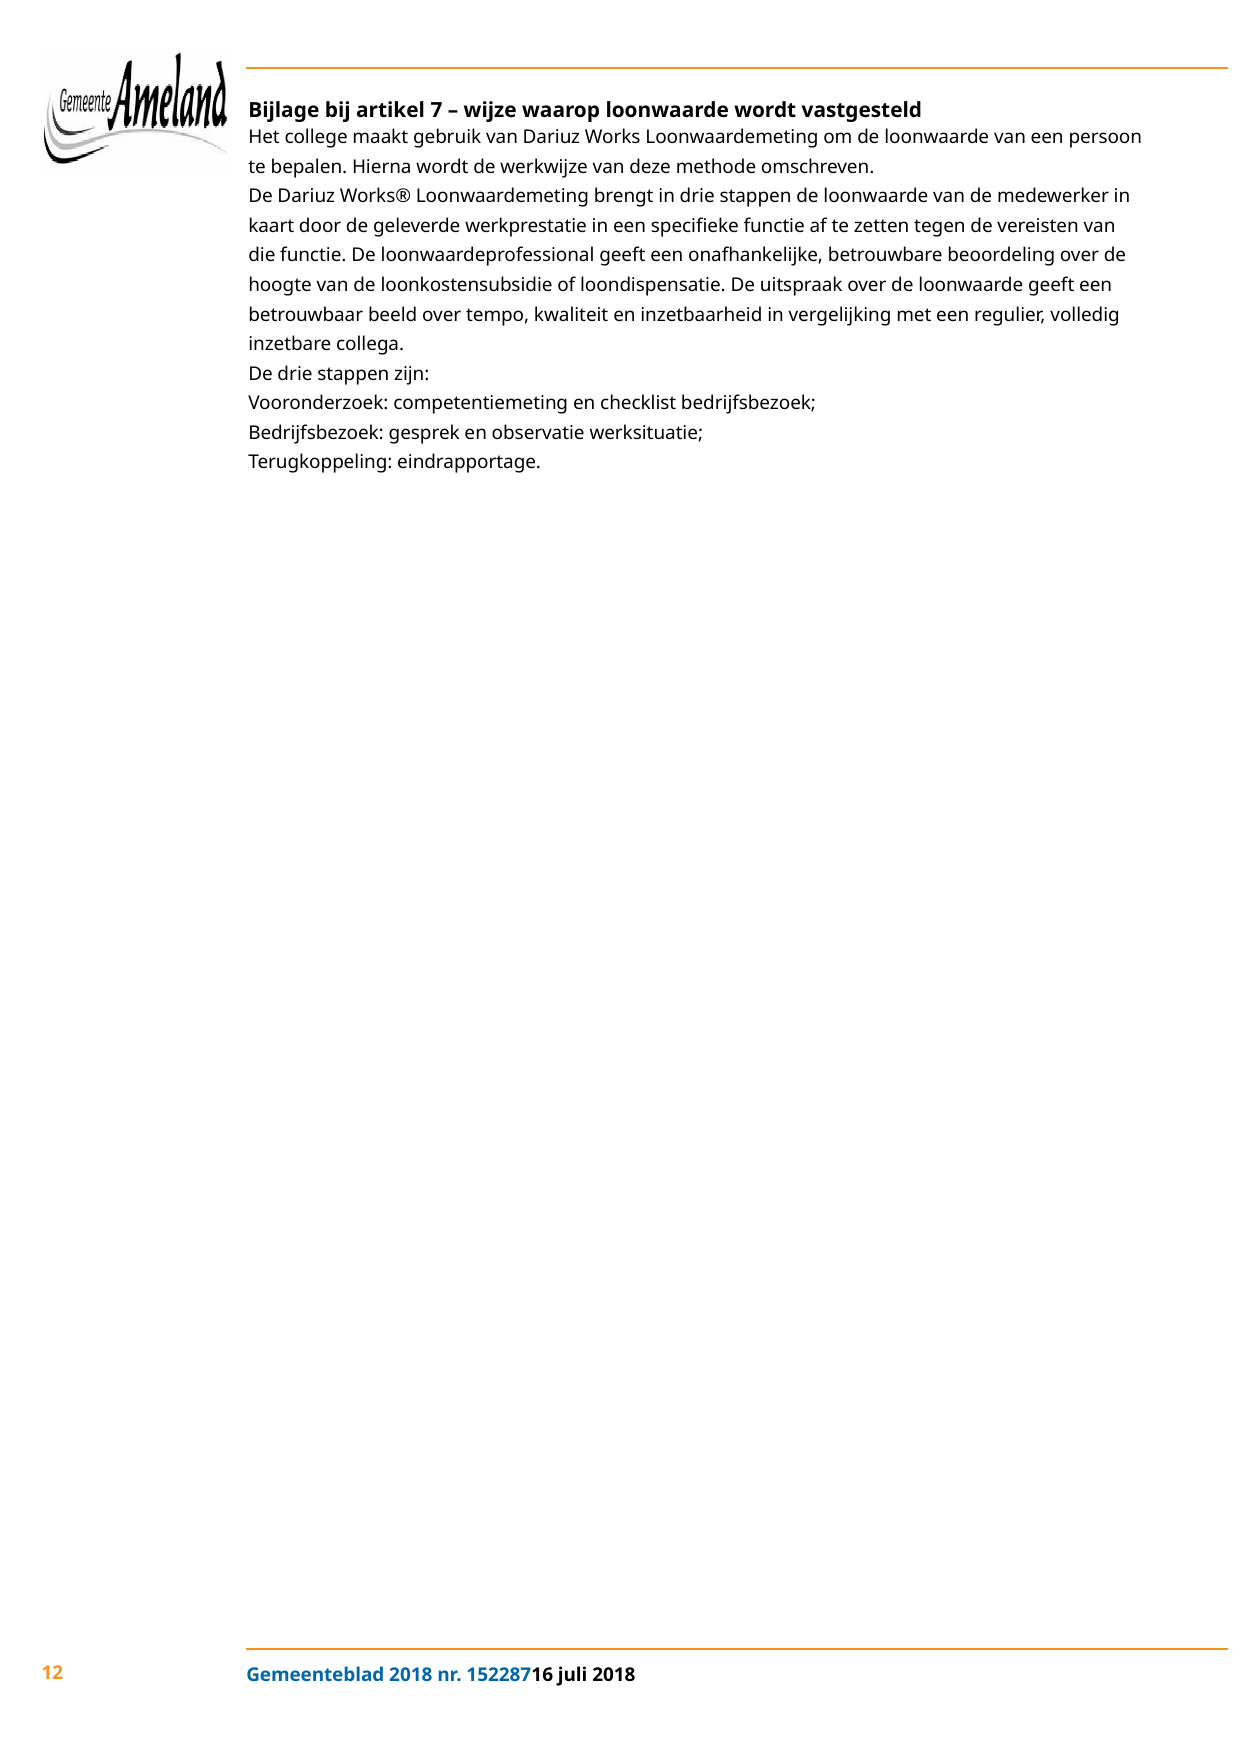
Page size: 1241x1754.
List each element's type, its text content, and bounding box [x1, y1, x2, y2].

text die functie. De loonwaardeprofessional geeft een onafhankelijke, betrouwbare beoordeling over de [248, 242, 1152, 267]
text De drie stappen zijn: [248, 360, 1152, 386]
text hoogte van de loonkostensubsidie of loondispensatie. De uitspraak over de loonwaarde geeft een [248, 271, 1152, 297]
text Bedrijfsbezoek: gesprek en observatie werksituatie; [248, 419, 1152, 445]
text betrouwbaar beeld over tempo, kwaliteit en inzetbaarheid in vergelijking met een regulier, volledig [248, 301, 1152, 327]
text Bijlage bij artikel 7 – wijze waarop loonwaarde wordt vastgesteld [248, 95, 1152, 123]
text De Dariuz Works® Loonwaardemeting brengt in drie stappen de loonwaarde van de medewerker in [248, 182, 1152, 208]
text Terugkoppeling: eindrapportage. [248, 449, 1152, 474]
text inzetbare collega. [248, 330, 1152, 356]
text Het college maakt gebruik van Dariuz Works Loonwaardemeting om de loonwaarde van een persoon te bepalen. Hierna wordt de werkwijze van deze methode omschreven. [248, 123, 1152, 179]
text kaart door de geleverde werkprestatie in een specifieke functie af te zetten tegen de vereisten van [248, 212, 1152, 238]
picture [41, 47, 231, 172]
text Vooronderzoek: competentiemeting en checklist bedrijfsbezoek; [248, 389, 1152, 415]
